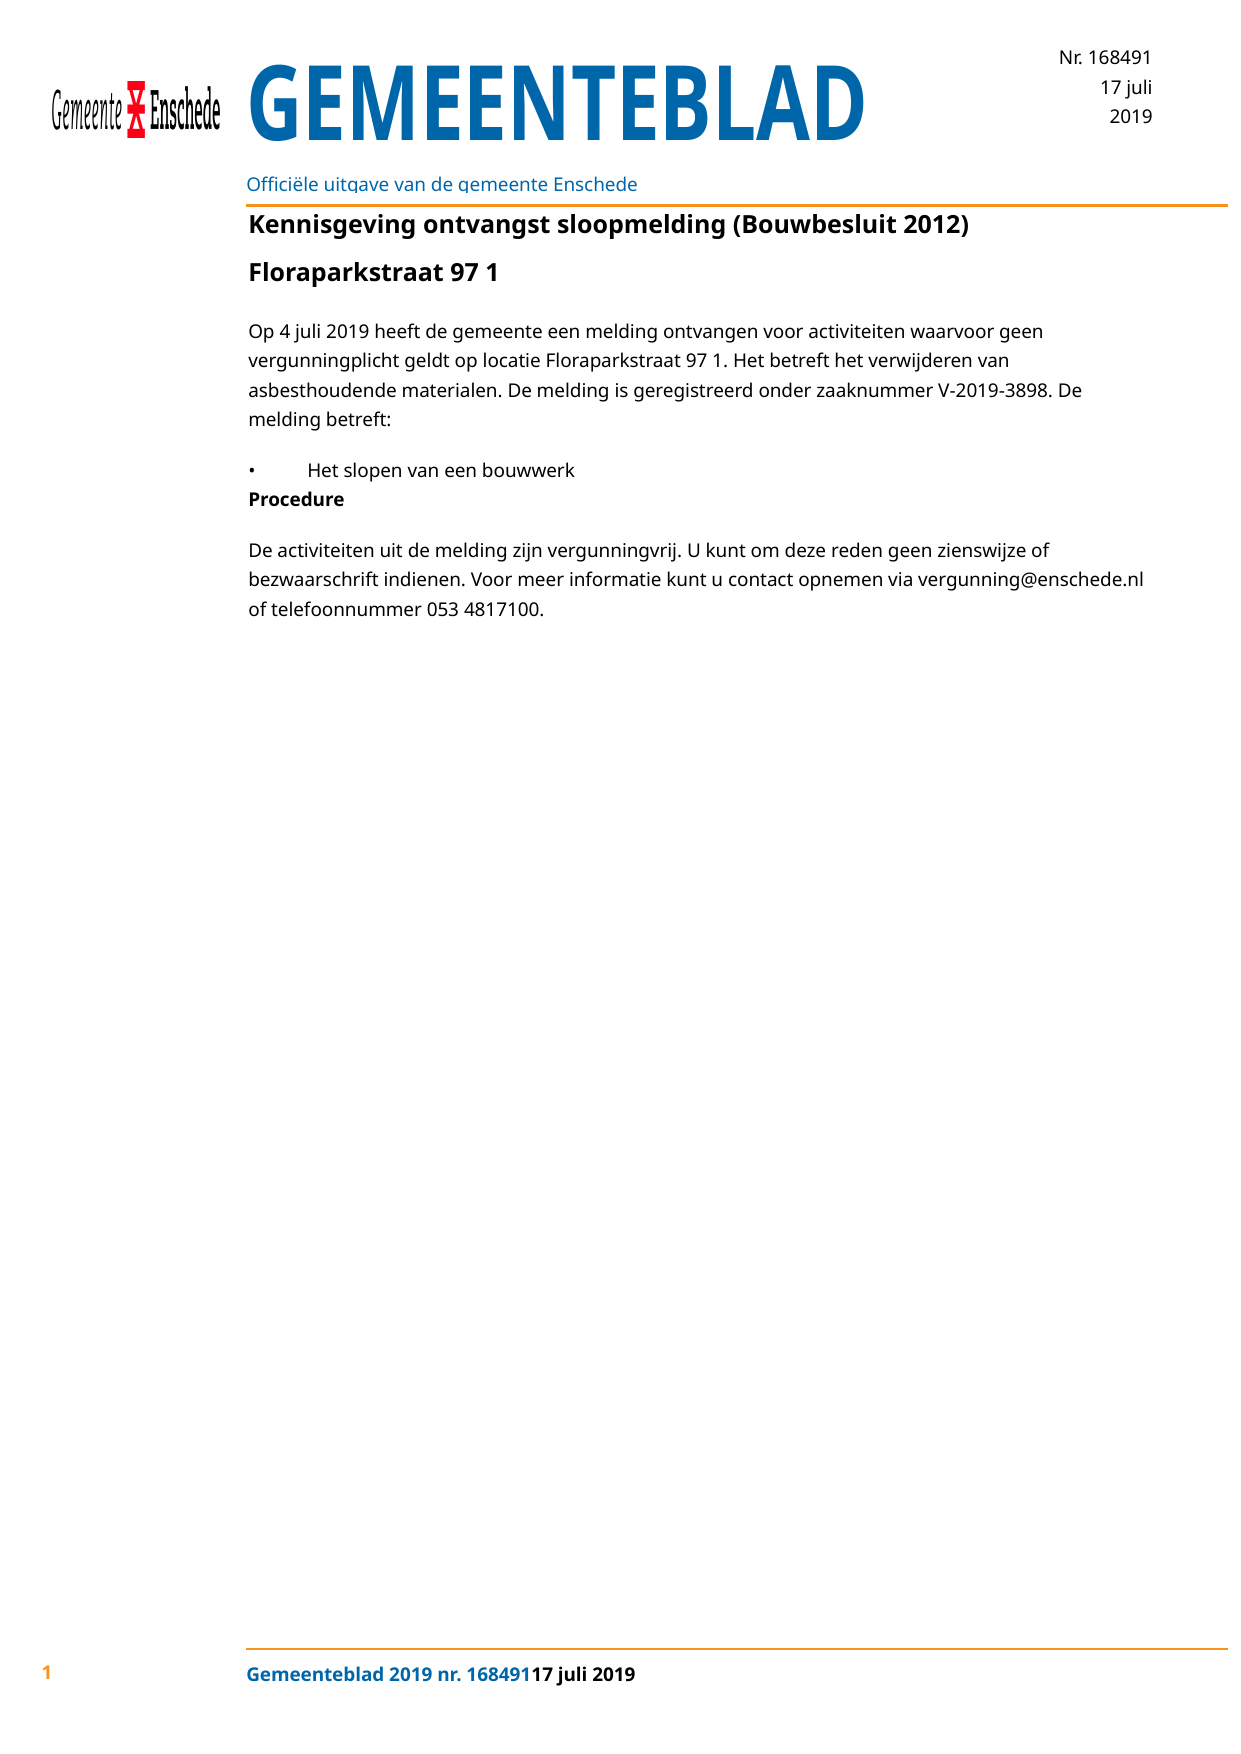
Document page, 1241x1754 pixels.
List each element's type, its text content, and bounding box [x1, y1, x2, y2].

text De activiteiten uit de melding zijn vergunningvrij. U kunt om deze reden geen zienswijze of bezwaarschrift indienen. Voor meer informatie kunt u contact opnemen via vergunning@enschede.nl of telefoonnummer 053 4817100. [248, 537, 1152, 622]
text Kennisgeving ontvangst sloopmelding (Bouwbesluit 2012) Floraparkstraat 97 1 [248, 207, 1152, 288]
list Het slopen van een bouwwerk [248, 457, 1152, 483]
text Op 4 juli 2019 heeft de gemeente een melding ontvangen voor activiteiten waarvoor geen vergunningplicht geldt op locatie Floraparkstraat 97 1. Het betreft het verwijderen van asbesthoudende materialen. De melding is geregistreerd onder zaaknummer V-2019-3898. De melding betreft: [248, 318, 1152, 432]
picture [41, 47, 231, 172]
text Procedure [248, 487, 1152, 512]
